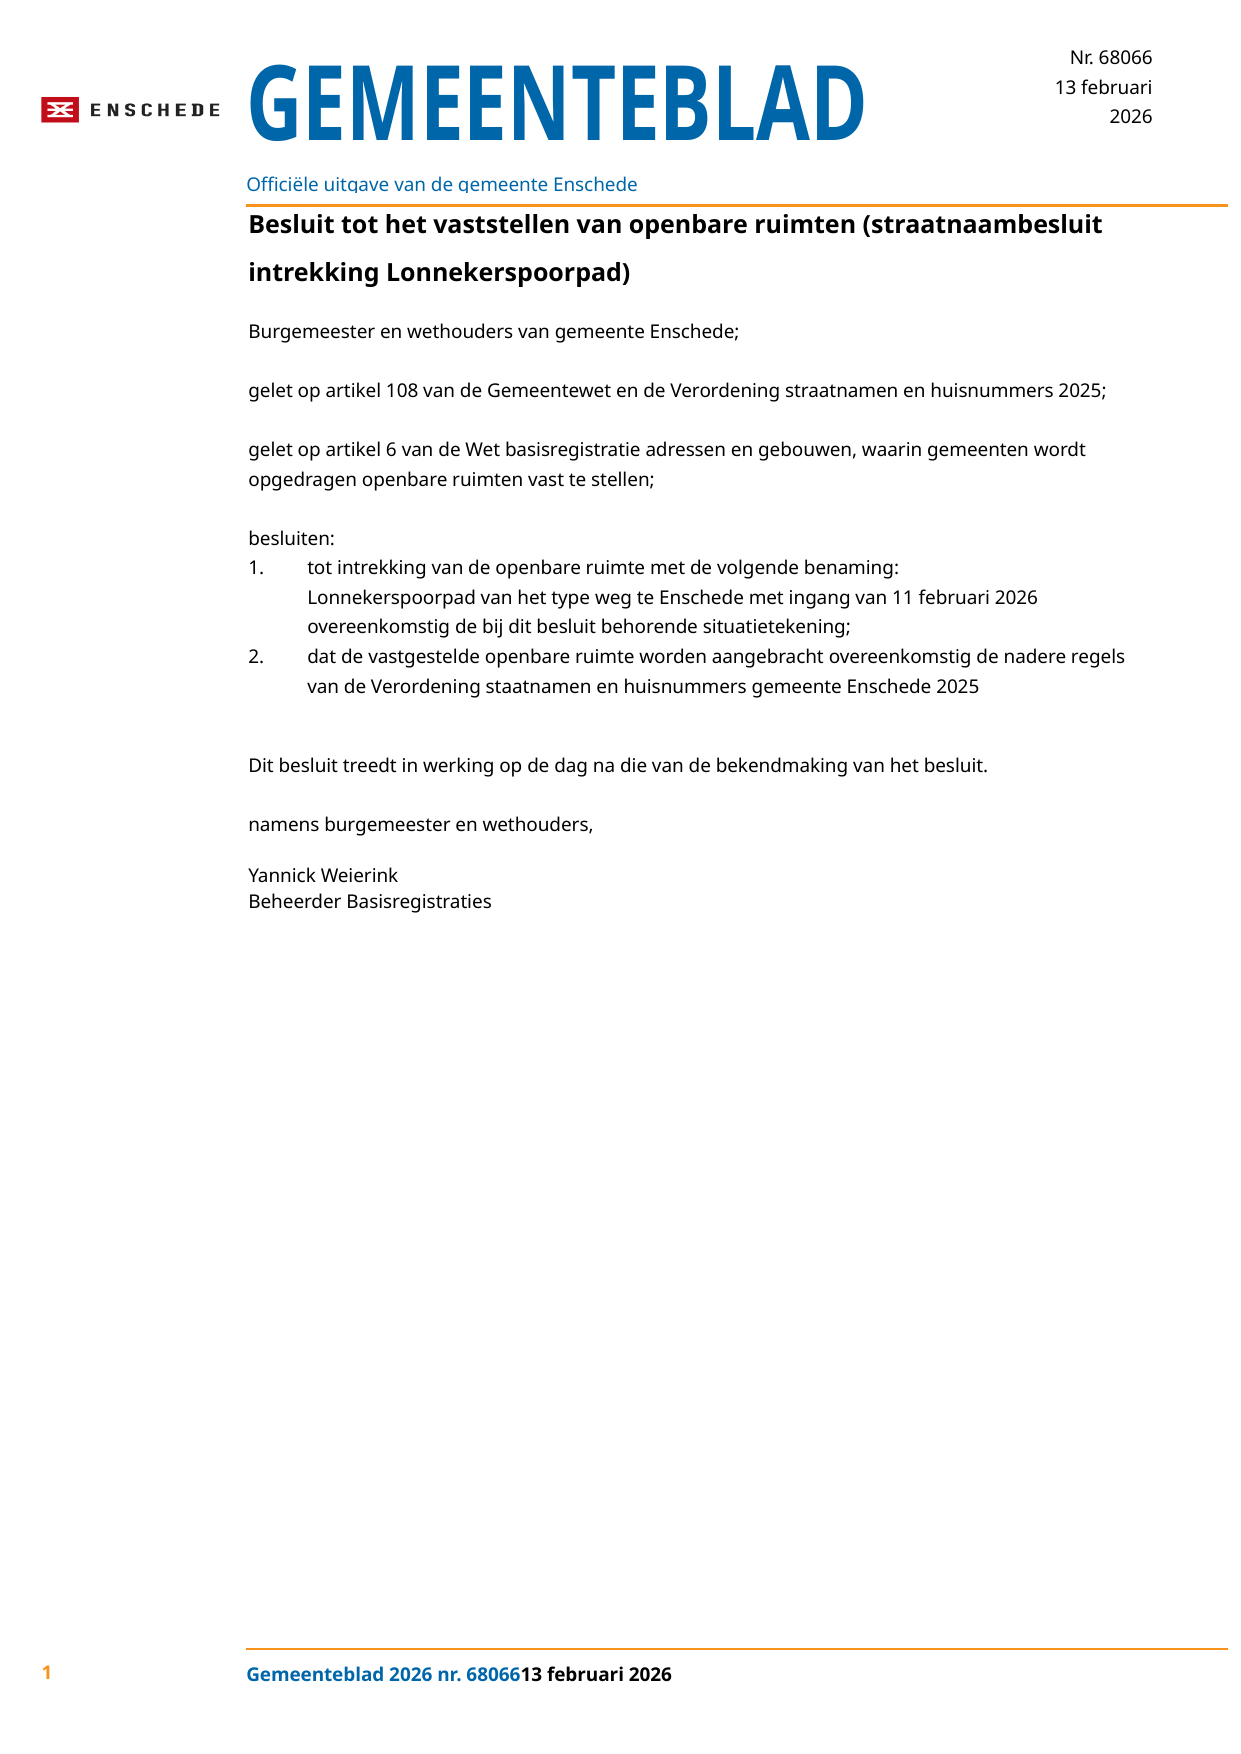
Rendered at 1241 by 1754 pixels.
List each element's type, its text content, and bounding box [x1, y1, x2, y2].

text gelet op artikel 108 van de Gemeentewet en de Verordening straatnamen en huisnummers 2025; [248, 377, 1152, 403]
text Besluit tot het vaststellen van openbare ruimten (straatnaambesluit intrekking Lonnekerspoorpad) [248, 207, 1152, 288]
text besluiten: [248, 525, 1152, 551]
text Beheerder Basisregistraties [248, 888, 1152, 914]
text Burgemeester en wethouders van gemeente Enschede; [248, 318, 1152, 344]
list dat de vastgestelde openbare ruimte worden aangebracht overeenkomstig de nadere regels van de Verordening staatnamen en huisnummers gemeente Enschede 2025 [248, 643, 1152, 699]
picture [41, 47, 231, 172]
text gelet op artikel 6 van de Wet basisregistratie adressen en gebouwen, waarin gemeenten wordt opgedragen openbare ruimten vast te stellen; [248, 436, 1152, 492]
text Yannick Weierink [248, 862, 1152, 888]
text Dit besluit treedt in werking op de dag na die van de bekendmaking van het besluit. [248, 752, 1152, 777]
list tot intrekking van de openbare ruimte met de volgende benaming: [248, 554, 1152, 580]
list Lonnekerspoorpad van het type weg te Enschede met ingang van 11 februari 2026 overeenkomstig de bij dit besluit behorende situatietekening; [248, 584, 1152, 639]
text namens burgemeester en wethouders, [248, 811, 1152, 837]
